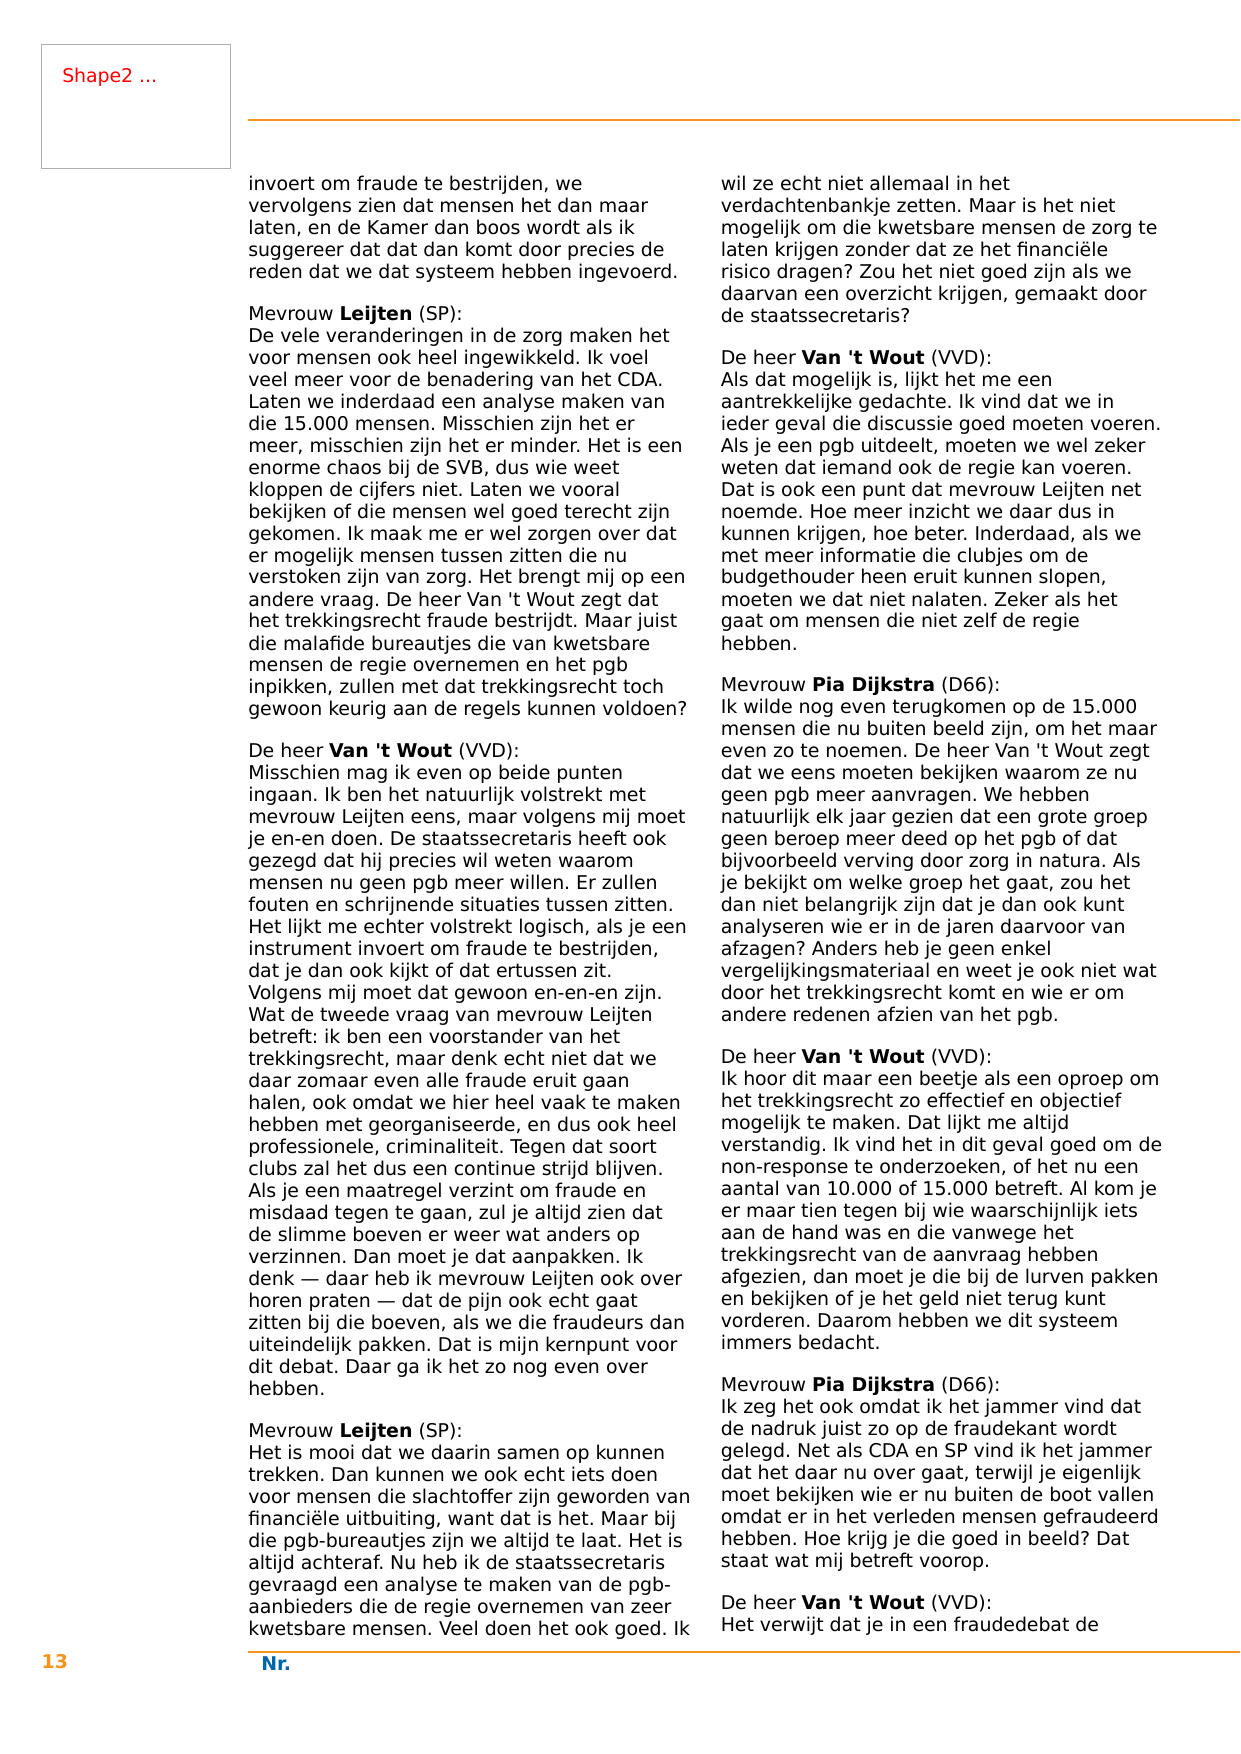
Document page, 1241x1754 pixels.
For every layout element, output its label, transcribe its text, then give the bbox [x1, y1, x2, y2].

text De heer Van 't Wout (VVD): [248, 740, 691, 762]
text Mevrouw Leijten (SP): [248, 1420, 691, 1442]
text Ik wilde nog even terugkomen op de 15.000 mensen die nu buiten beeld zijn, om het maar even zo te noemen. De heer Van 't Wout zegt dat we eens moeten bekijken waarom ze nu geen pgb meer aanvragen. We hebben natuurlijk elk jaar gezien dat een grote groep geen beroep meer deed op het pgb of dat bijvoorbeeld verving door zorg in natura. Als je bekijkt om welke groep het gaat, zou het dan niet belangrijk zijn dat je dan ook kunt analyseren wie er in de jaren daarvoor van afzagen? Anders heb je geen enkel vergelijkingsmateriaal en weet je ook niet wat door het trekkingsrecht komt en wie er om andere redenen afzien van het pgb. [721, 696, 1163, 1026]
text De vele veranderingen in de zorg maken het voor mensen ook heel ingewikkeld. Ik voel veel meer voor de benadering van het CDA. Laten we inderdaad een analyse maken van die 15.000 mensen. Misschien zijn het er meer, misschien zijn het er minder. Het is een enorme chaos bij de SVB, dus wie weet kloppen de cijfers niet. Laten we vooral bekijken of die mensen wel goed terecht zijn gekomen. Ik maak me er wel zorgen over dat er mogelijk mensen tussen zitten die nu verstoken zijn van zorg. Het brengt mij op een andere vraag. De heer Van 't Wout zegt dat het trekkingsrecht fraude bestrijdt. Maar juist die malafide bureautjes die van kwetsbare mensen de regie overnemen en het pgb inpikken, zullen met dat trekkingsrecht toch gewoon keurig aan de regels kunnen voldoen? [248, 325, 691, 720]
text Als dat mogelijk is, lijkt het me een aantrekkelijke gedachte. Ik vind dat we in ieder geval die discussie goed moeten voeren. Als je een pgb uitdeelt, moeten we wel zeker weten dat iemand ook de regie kan voeren. Dat is ook een punt dat mevrouw Leijten net noemde. Hoe meer inzicht we daar dus in kunnen krijgen, hoe beter. Inderdaad, als we met meer informatie die clubjes om de budgethouder heen eruit kunnen slopen, moeten we dat niet nalaten. Zeker als het gaat om mensen die niet zelf de regie hebben. [721, 369, 1163, 654]
text Mevrouw Leijten (SP): [248, 303, 691, 325]
text De heer Van 't Wout (VVD): [721, 1592, 1163, 1613]
text De heer Van 't Wout (VVD): [721, 1046, 1163, 1068]
text Het is mooi dat we daarin samen op kunnen trekken. Dan kunnen we ook echt iets doen voor mensen die slachtoffer zijn geworden van financiële uitbuiting, want dat is het. Maar bij die pgb-bureautjes zijn we altijd te laat. Het is altijd achteraf. Nu heb ik de staatssecretaris gevraagd een analyse te maken van de pgb-aanbieders die de regie overnemen van zeer kwetsbare mensen. Veel doen het ook goed. Ik [248, 1442, 691, 1639]
text De heer Van 't Wout (VVD): [721, 347, 1163, 369]
text Het verwijt dat je in een fraudedebat de [721, 1613, 1163, 1636]
text Misschien mag ik even op beide punten ingaan. Ik ben het natuurlijk volstrekt met mevrouw Leijten eens, maar volgens mij moet je en-en doen. De staatssecretaris heeft ook gezegd dat hij precies wil weten waarom mensen nu geen pgb meer willen. Er zullen fouten en schrijnende situaties tussen zitten. Het lijkt me echter volstrekt logisch, als je een instrument invoert om fraude te bestrijden, dat je dan ook kijkt of dat ertussen zit. Volgens mij moet dat gewoon en-en-en zijn. Wat de tweede vraag van mevrouw Leijten betreft: ik ben een voorstander van het trekkingsrecht, maar denk echt niet dat we daar zomaar even alle fraude eruit gaan halen, ook omdat we hier heel vaak te maken hebben met georganiseerde, en dus ook heel professionele, criminaliteit. Tegen dat soort clubs zal het dus een continue strijd blijven. Als je een maatregel verzint om fraude en misdaad tegen te gaan, zul je altijd zien dat de slimme boeven er weer wat anders op verzinnen. Dan moet je dat aanpakken. Ik denk — daar heb ik mevrouw Leijten ook over horen praten — dat de pijn ook echt gaat zitten bij die boeven, als we die fraudeurs dan uiteindelijk pakken. Dat is mijn kernpunt voor dit debat. Daar ga ik het zo nog even over hebben. [248, 762, 691, 1400]
text wil ze echt niet allemaal in het verdachtenbankje zetten. Maar is het niet mogelijk om die kwetsbare mensen de zorg te laten krijgen zonder dat ze het financiële risico dragen? Zou het niet goed zijn als we daarvan een overzicht krijgen, gemaakt door de staatssecretaris? [721, 173, 1163, 327]
text Mevrouw Pia Dijkstra (D66): [721, 674, 1163, 696]
text Ik zeg het ook omdat ik het jammer vind dat de nadruk juist zo op de fraudekant wordt gelegd. Net als CDA en SP vind ik het jammer dat het daar nu over gaat, terwijl je eigenlijk moet bekijken wie er nu buiten de boot vallen omdat er in het verleden mensen gefraudeerd hebben. Hoe krijg je die goed in beeld? Dat staat wat mij betreft voorop. [721, 1396, 1163, 1572]
text Mevrouw Pia Dijkstra (D66): [721, 1374, 1163, 1396]
text invoert om fraude te bestrijden, we vervolgens zien dat mensen het dan maar laten, en de Kamer dan boos wordt als ik suggereer dat dat dan komt door precies de reden dat we dat systeem hebben ingevoerd. [248, 173, 691, 283]
text Ik hoor dit maar een beetje als een oproep om het trekkingsrecht zo effectief en objectief mogelijk te maken. Dat lijkt me altijd verstandig. Ik vind het in dit geval goed om de non-response te onderzoeken, of het nu een aantal van 10.000 of 15.000 betreft. Al kom je er maar tien tegen bij wie waarschijnlijk iets aan de hand was en die vanwege het trekkingsrecht van de aanvraag hebben afgezien, dan moet je die bij de lurven pakken en bekijken of je het geld niet terug kunt vorderen. Daarom hebben we dit systeem immers bedacht. [721, 1068, 1163, 1354]
